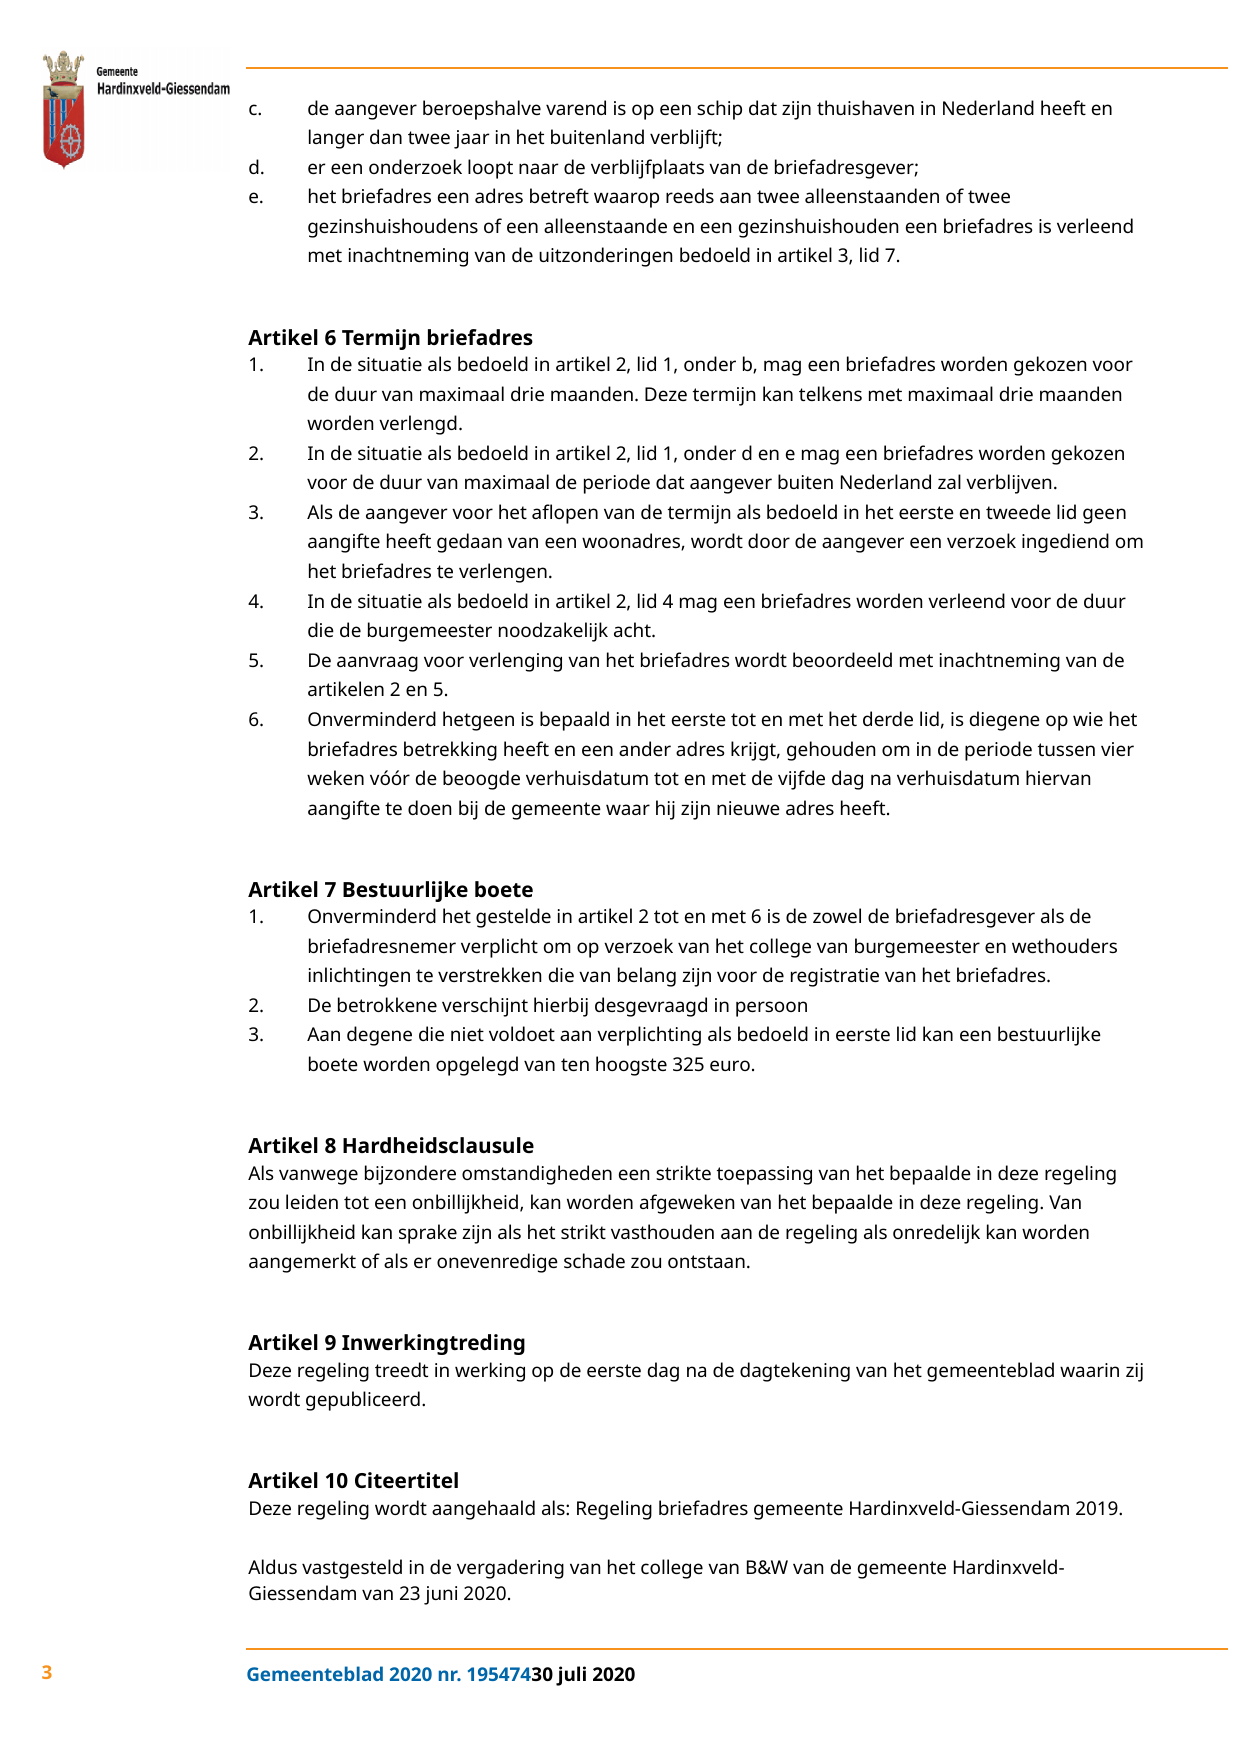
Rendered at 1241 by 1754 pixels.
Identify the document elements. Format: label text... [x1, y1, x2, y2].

list In de situatie als bedoeld in artikel 2, lid 1, onder b, mag een briefadres worden gekozen voor de duur van maximaal drie maanden. Deze termijn kan telkens met maximaal drie maanden worden verlengd. [248, 351, 1152, 436]
text Deze regeling treedt in werking op de eerste dag na de dagtekening van het gemeenteblad waarin zij wordt gepubliceerd. [248, 1357, 1152, 1412]
text Artikel 7 Bestuurlijke boete [248, 875, 1152, 903]
list Onverminderd het gestelde in artikel 2 tot en met 6 is de zowel de briefadresgever als de briefadresnemer verplicht om op verzoek van het college van burgemeester en wethouders inlichtingen te verstrekken die van belang zijn voor de registratie van het briefadres. [248, 903, 1152, 988]
picture [41, 47, 231, 172]
text Artikel 6 Termijn briefadres [248, 323, 1152, 351]
list de aangever beroepshalve varend is op een schip dat zijn thuishaven in Nederland heeft en langer dan twee jaar in het buitenland verblijft; [248, 95, 1152, 150]
text Aldus vastgesteld in de vergadering van het college van B&W van de gemeente Hardinxveld-Giessendam van 23 juni 2020. [248, 1554, 1152, 1606]
text Artikel 9 Inwerkingtreding [248, 1328, 1152, 1357]
list In de situatie als bedoeld in artikel 2, lid 4 mag een briefadres worden verleend voor de duur die de burgemeester noodzakelijk acht. [248, 588, 1152, 643]
text Artikel 10 Citeertitel [248, 1466, 1152, 1495]
list er een onderzoek loopt naar de verblijfplaats van de briefadresgever; [248, 154, 1152, 180]
list Onverminderd hetgeen is bepaald in het eerste tot en met het derde lid, is diegene op wie het briefadres betrekking heeft en een ander adres krijgt, gehouden om in de periode tussen vier weken vóór de beoogde verhuisdatum tot en met de vijfde dag na verhuisdatum hiervan aangifte te doen bij de gemeente waar hij zijn nieuwe adres heeft. [248, 706, 1152, 821]
list In de situatie als bedoeld in artikel 2, lid 1, onder d en e mag een briefadres worden gekozen voor de duur van maximaal de periode dat aangever buiten Nederland zal verblijven. [248, 440, 1152, 495]
list De betrokkene verschijnt hierbij desgevraagd in persoon [248, 992, 1152, 1018]
text Artikel 8 Hardheidsclausule [248, 1131, 1152, 1160]
list De aanvraag voor verlenging van het briefadres wordt beoordeeld met inachtneming van de artikelen 2 en 5. [248, 647, 1152, 702]
list het briefadres een adres betreft waarop reeds aan twee alleenstaanden of twee gezinshuishoudens of een alleenstaande en een gezinshuishouden een briefadres is verleend met inachtneming van de uitzonderingen bedoeld in artikel 3, lid 7. [248, 183, 1152, 268]
text Deze regeling wordt aangehaald als: Regeling briefadres gemeente Hardinxveld-Giessendam 2019. [248, 1495, 1152, 1521]
text Als vanwege bijzondere omstandigheden een strikte toepassing van het bepaalde in deze regeling zou leiden tot een onbillijkheid, kan worden afgeweken van het bepaalde in deze regeling. Van onbillijkheid kan sprake zijn als het strikt vasthouden aan de regeling als onredelijk kan worden aangemerkt of als er onevenredige schade zou ontstaan. [248, 1160, 1152, 1274]
list Als de aangever voor het aflopen van de termijn als bedoeld in het eerste en tweede lid geen aangifte heeft gedaan van een woonadres, wordt door de aangever een verzoek ingediend om het briefadres te verlengen. [248, 499, 1152, 584]
list Aan degene die niet voldoet aan verplichting als bedoeld in eerste lid kan een bestuurlijke boete worden opgelegd van ten hoogste 325 euro. [248, 1022, 1152, 1077]
